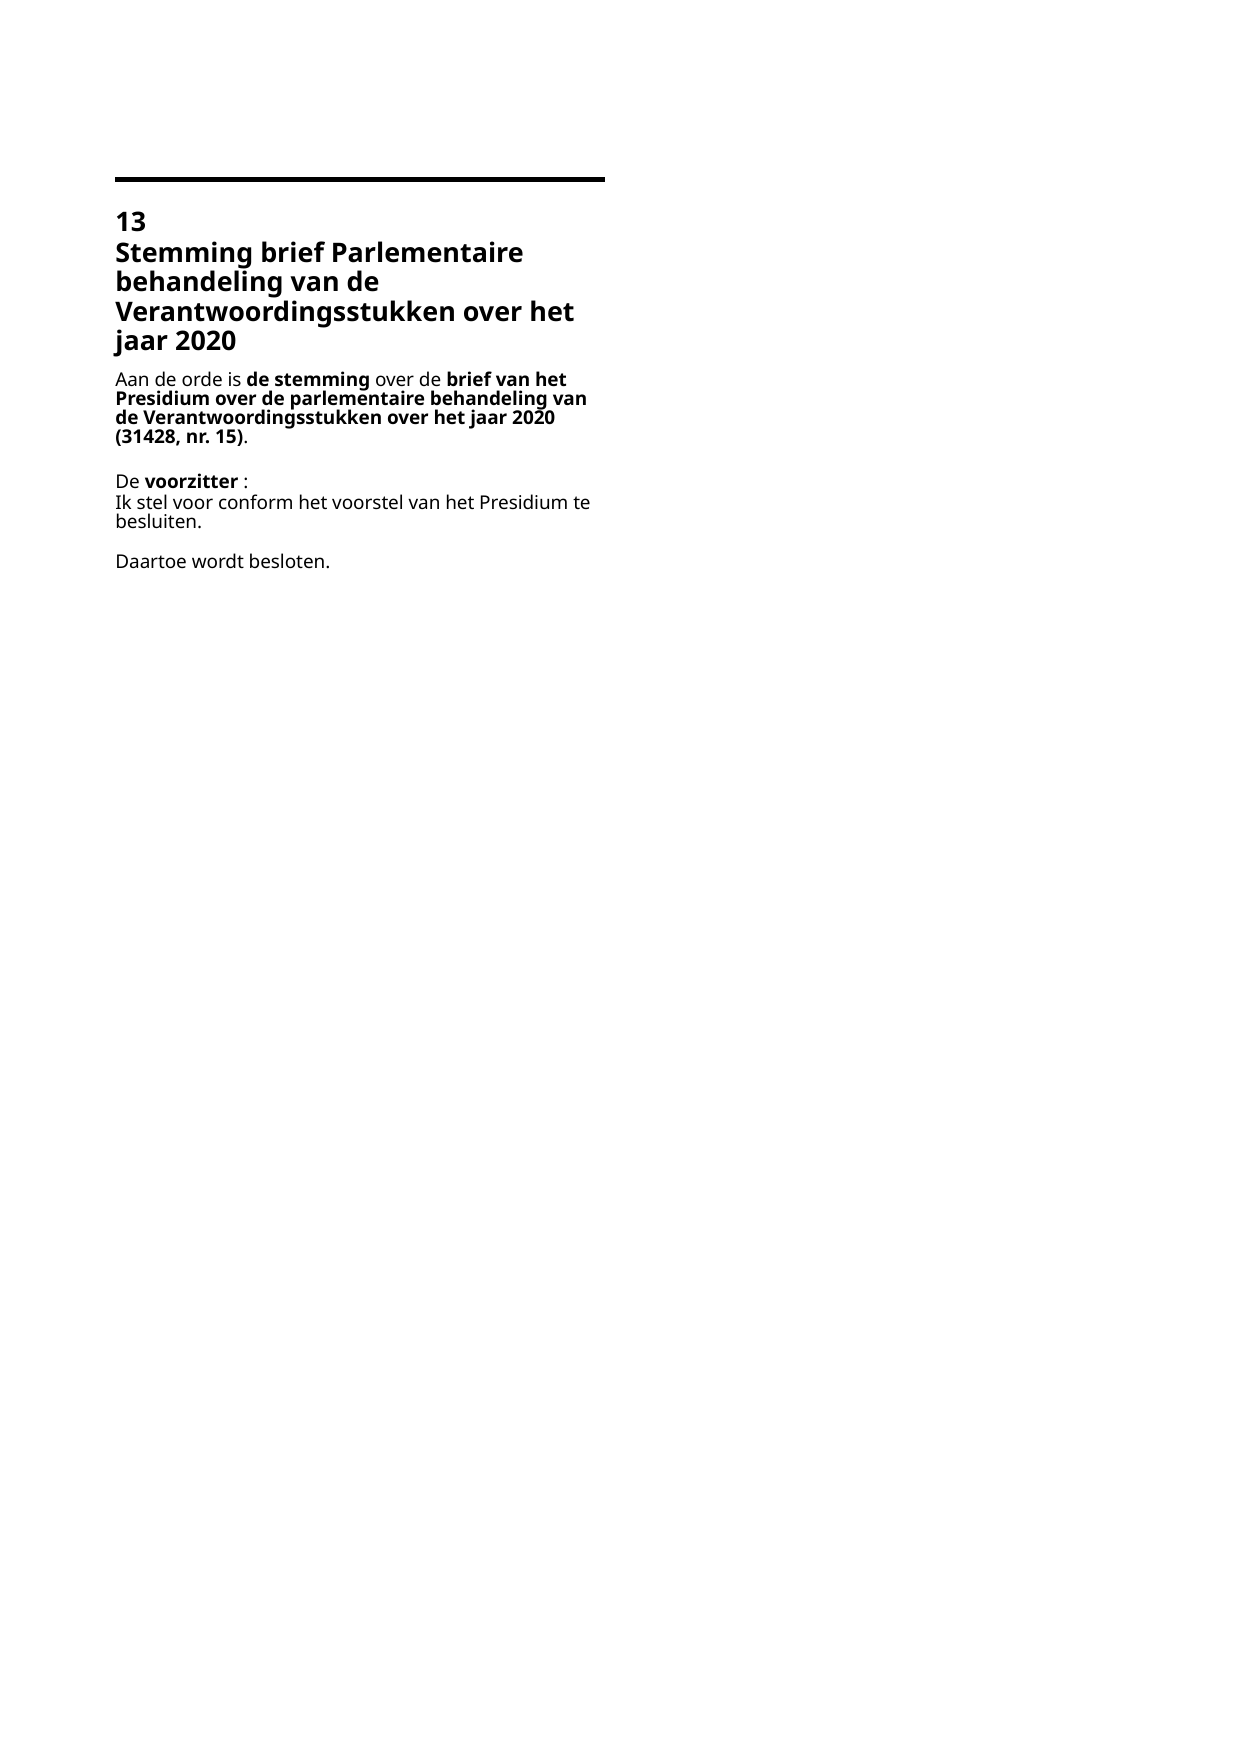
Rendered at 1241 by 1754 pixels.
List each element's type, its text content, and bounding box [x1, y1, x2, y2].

text Daartoe wordt besloten. [115, 553, 605, 573]
text De voorzitter : [115, 468, 605, 494]
text 13 [115, 203, 605, 239]
text Ik stel voor conform het voorstel van het Presidium te besluiten. [115, 494, 605, 533]
text Aan de orde is de stemming over de brief van het Presidium over de parlementaire behandeling van de Verantwoordingsstukken over het jaar 2020 (31428, nr. 15). [115, 371, 605, 448]
text Stemming brief Parlementaire behandeling van de Verantwoordingsstukken over het jaar 2020 [115, 239, 605, 371]
